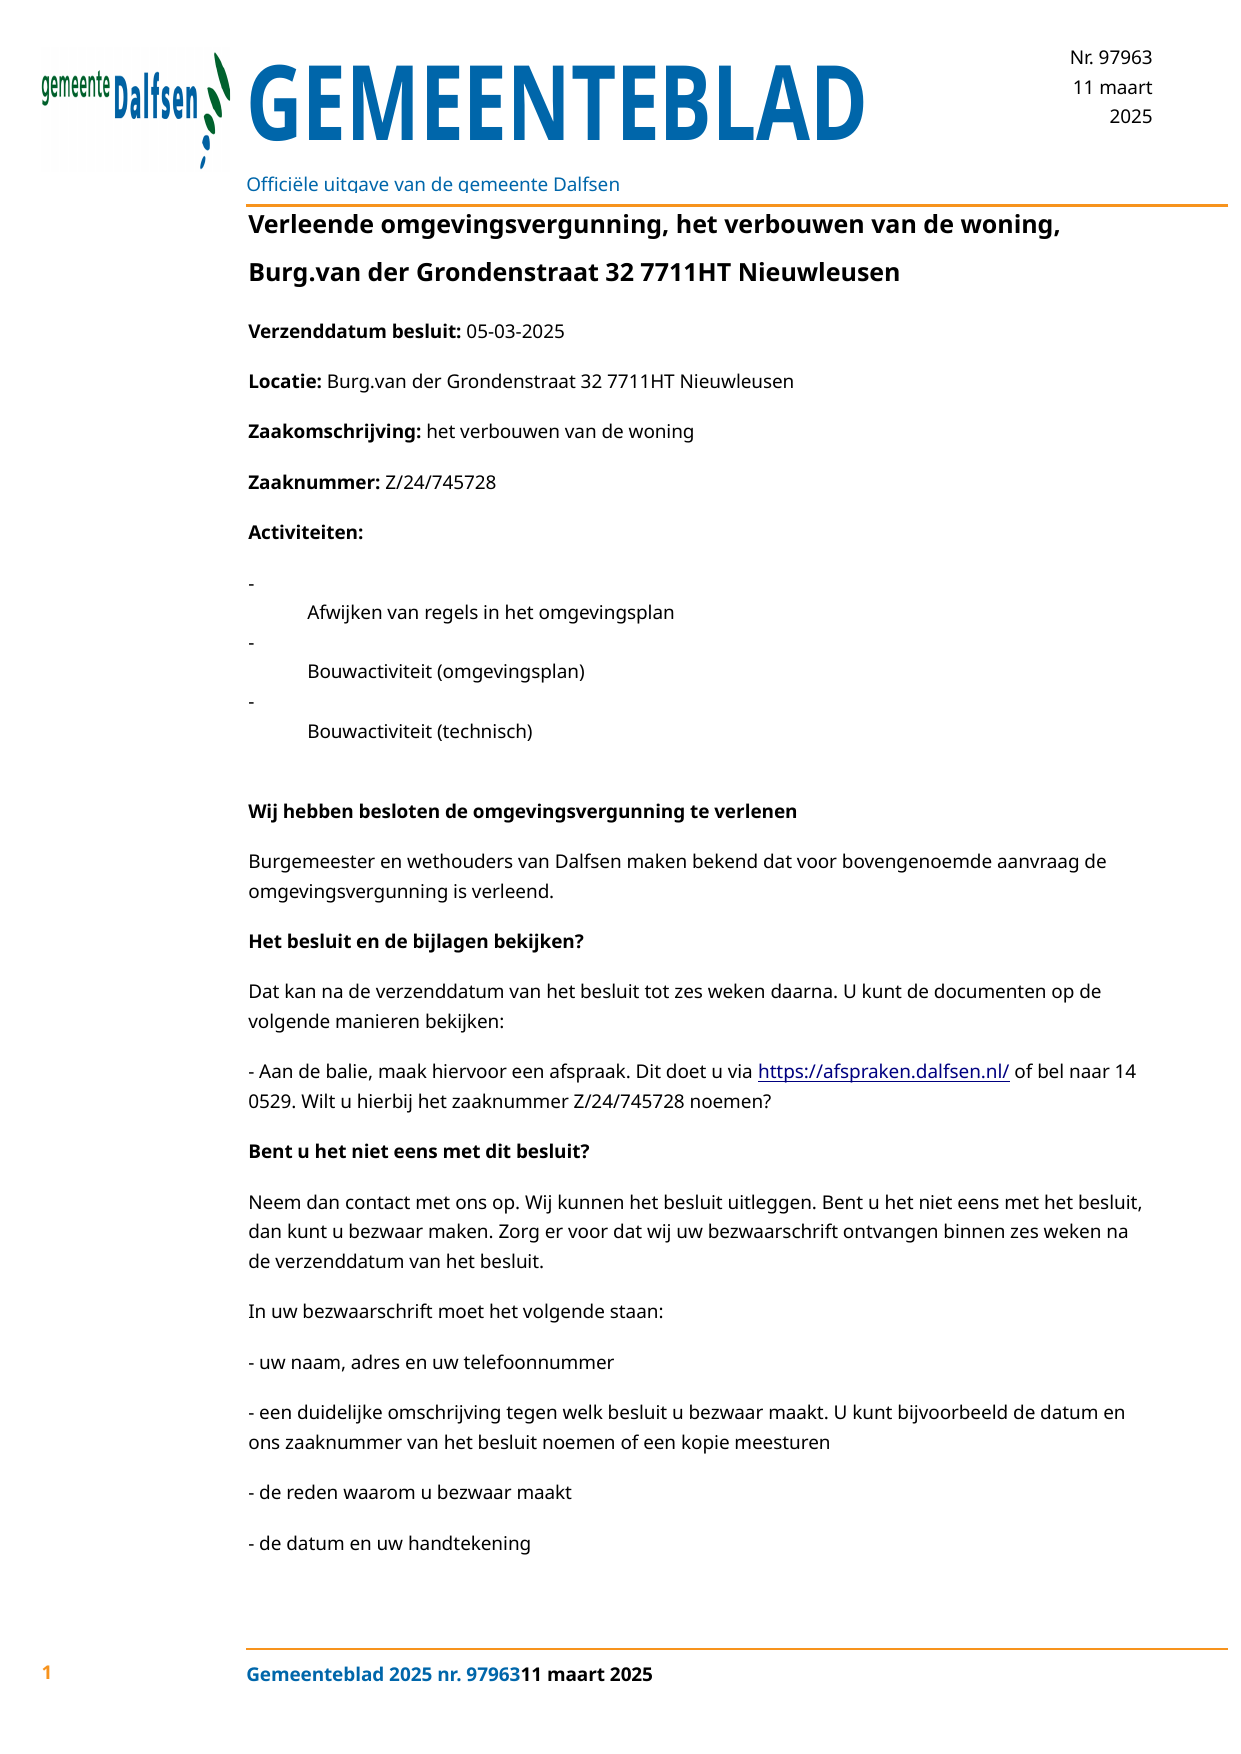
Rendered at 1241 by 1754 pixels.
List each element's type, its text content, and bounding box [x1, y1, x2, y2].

text Burgemeester en wethouders van Dalfsen maken bekend dat voor bovengenoemde aanvraag de omgevingsvergunning is verleend. [248, 848, 1152, 904]
text - uw naam, adres en uw telefoonnummer [248, 1349, 1152, 1375]
text Zaakomschrijving: het verbouwen van de woning [248, 419, 1152, 444]
text - de reden waarom u bezwaar maakt [248, 1479, 1152, 1505]
text Verleende omgevingsvergunning, het verbouwen van de woning, Burg.van der Grondenstraat 32 7711HT Nieuwleusen [248, 207, 1152, 288]
list Bouwactiviteit (omgevingsplan) [248, 659, 1152, 684]
text - Aan de balie, maak hiervoor een afspraak. Dit doet u via https://afspraken.dalfsen.nl/ of bel naar 14 0529. Wilt u hierbij het zaaknummer Z/24/745728 noemen? [248, 1059, 1152, 1114]
text Bent u het niet eens met dit besluit? [248, 1139, 1152, 1164]
text Het besluit en de bijlagen bekijken? [248, 928, 1152, 954]
text Wij hebben besloten de omgevingsvergunning te verlenen [248, 798, 1152, 824]
text In uw bezwaarschrift moet het volgende staan: [248, 1299, 1152, 1324]
text Neem dan contact met ons op. Wij kunnen het besluit uitleggen. Bent u het niet eens met het besluit, dan kunt u bezwaar maken. Zorg er voor dat wij uw bezwaarschrift ontvangen binnen zes weken na de verzenddatum van het besluit. [248, 1189, 1152, 1274]
text - een duidelijke omschrijving tegen welk besluit u bezwaar maakt. U kunt bijvoorbeeld de datum en ons zaaknummer van het besluit noemen of een kopie meesturen [248, 1399, 1152, 1455]
text Activiteiten: [248, 519, 1152, 545]
text Zaaknummer: Z/24/745728 [248, 469, 1152, 495]
text Dat kan na de verzenddatum van het besluit tot zes weken daarna. U kunt de documenten op de volgende manieren bekijken: [248, 979, 1152, 1034]
text - de datum en uw handtekening [248, 1530, 1152, 1556]
text Verzenddatum besluit: 05-03-2025 [248, 318, 1152, 344]
picture [41, 47, 231, 172]
list Bouwactiviteit (technisch) [248, 718, 1152, 744]
text Locatie: Burg.van der Grondenstraat 32 7711HT Nieuwleusen [248, 368, 1152, 394]
list Afwijken van regels in het omgevingsplan [248, 599, 1152, 625]
